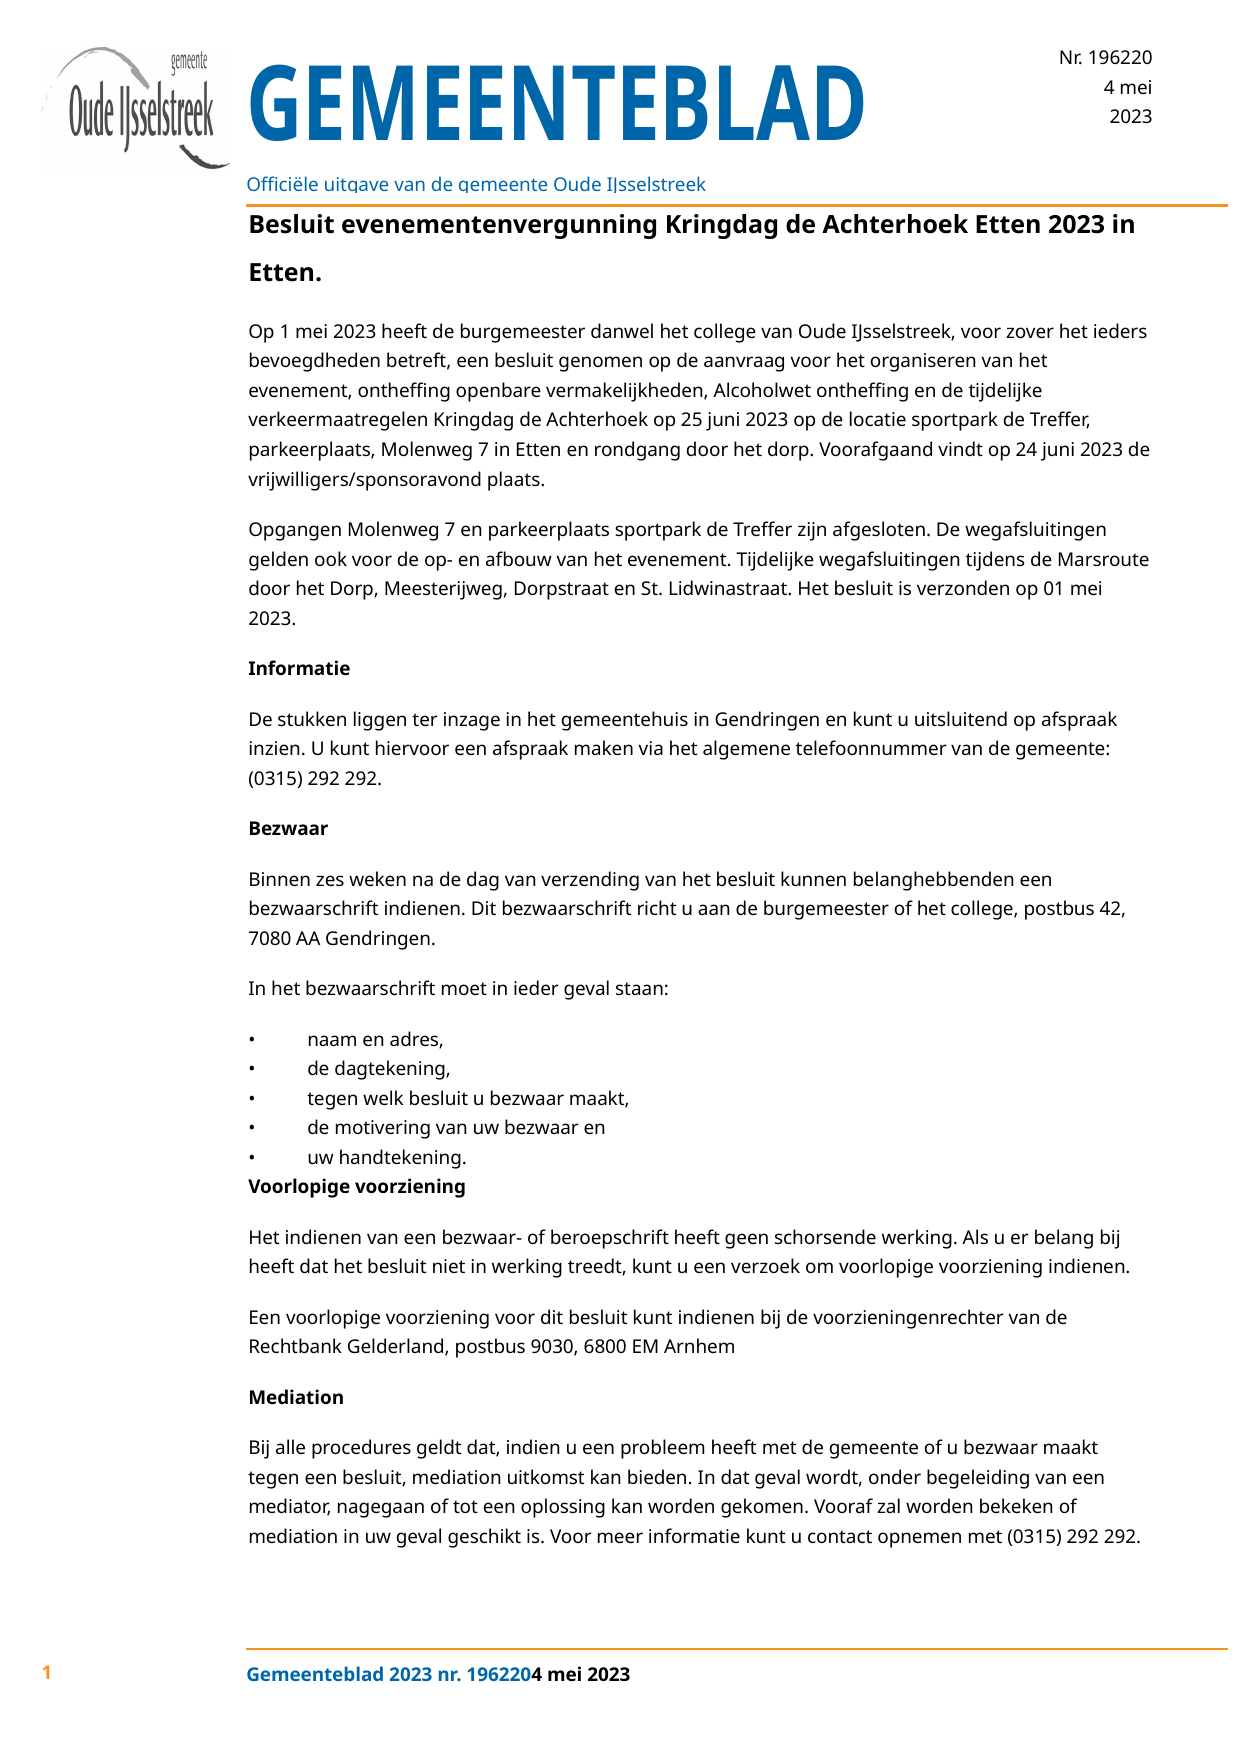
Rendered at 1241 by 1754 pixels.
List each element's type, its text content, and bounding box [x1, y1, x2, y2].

text Een voorlopige voorziening voor dit besluit kunt indienen bij de voorzieningenrechter van de Rechtbank Gelderland, postbus 9030, 6800 EM Arnhem [248, 1304, 1152, 1359]
list tegen welk besluit u bezwaar maakt, [248, 1085, 1152, 1111]
text Informatie [248, 655, 1152, 681]
text In het bezwaarschrift moet in ieder geval staan: [248, 975, 1152, 1001]
list uw handtekening. [248, 1144, 1152, 1170]
text Mediation [248, 1384, 1152, 1410]
text Op 1 mei 2023 heeft de burgemeester danwel het college van Oude IJsselstreek, voor zover het ieders bevoegdheden betreft, een besluit genomen op de aanvraag voor het organiseren van het evenement, ontheffing openbare vermakelijkheden, Alcoholwet ontheffing en de tijdelijke verkeermaatregelen Kringdag de Achterhoek op 25 juni 2023 op de locatie sportpark de Treffer, parkeerplaats, Molenweg 7 in Etten en rondgang door het dorp. Voorafgaand vindt op 24 juni 2023 de vrijwilligers/sponsoravond plaats. [248, 318, 1152, 492]
text Bezwaar [248, 815, 1152, 841]
list naam en adres, [248, 1026, 1152, 1052]
text De stukken liggen ter inzage in het gemeentehuis in Gendringen en kunt u uitsluitend op afspraak inzien. U kunt hiervoor een afspraak maken via het algemene telefoonnummer van de gemeente: (0315) 292 292. [248, 706, 1152, 791]
text Opgangen Molenweg 7 en parkeerplaats sportpark de Treffer zijn afgesloten. De wegafsluitingen gelden ook voor de op- en afbouw van het evenement. Tijdelijke wegafsluitingen tijdens de Marsroute door het Dorp, Meesterijweg, Dorpstraat en St. Lidwinastraat. Het besluit is verzonden op 01 mei 2023. [248, 516, 1152, 631]
text Besluit evenementenvergunning Kringdag de Achterhoek Etten 2023 in Etten. [248, 207, 1152, 288]
text Voorlopige voorziening [248, 1174, 1152, 1199]
text Bij alle procedures geldt dat, indien u een probleem heeft met de gemeente of u bezwaar maakt tegen een besluit, mediation uitkomst kan bieden. In dat geval wordt, onder begeleiding van een mediator, nagegaan of tot een oplossing kan worden gekomen. Vooraf zal worden bekeken of mediation in uw geval geschikt is. Voor meer informatie kunt u contact opnemen met (0315) 292 292. [248, 1434, 1152, 1549]
picture [41, 47, 231, 172]
text Het indienen van een bezwaar- of beroepschrift heeft geen schorsende werking. Als u er belang bij heeft dat het besluit niet in werking treedt, kunt u een verzoek om voorlopige voorziening indienen. [248, 1224, 1152, 1279]
text Binnen zes weken na de dag van verzending van het besluit kunnen belanghebbenden een bezwaarschrift indienen. Dit bezwaarschrift richt u aan de burgemeester of het college, postbus 42, 7080 AA Gendringen. [248, 866, 1152, 951]
list de motivering van uw bezwaar en [248, 1114, 1152, 1140]
list de dagtekening, [248, 1055, 1152, 1081]
